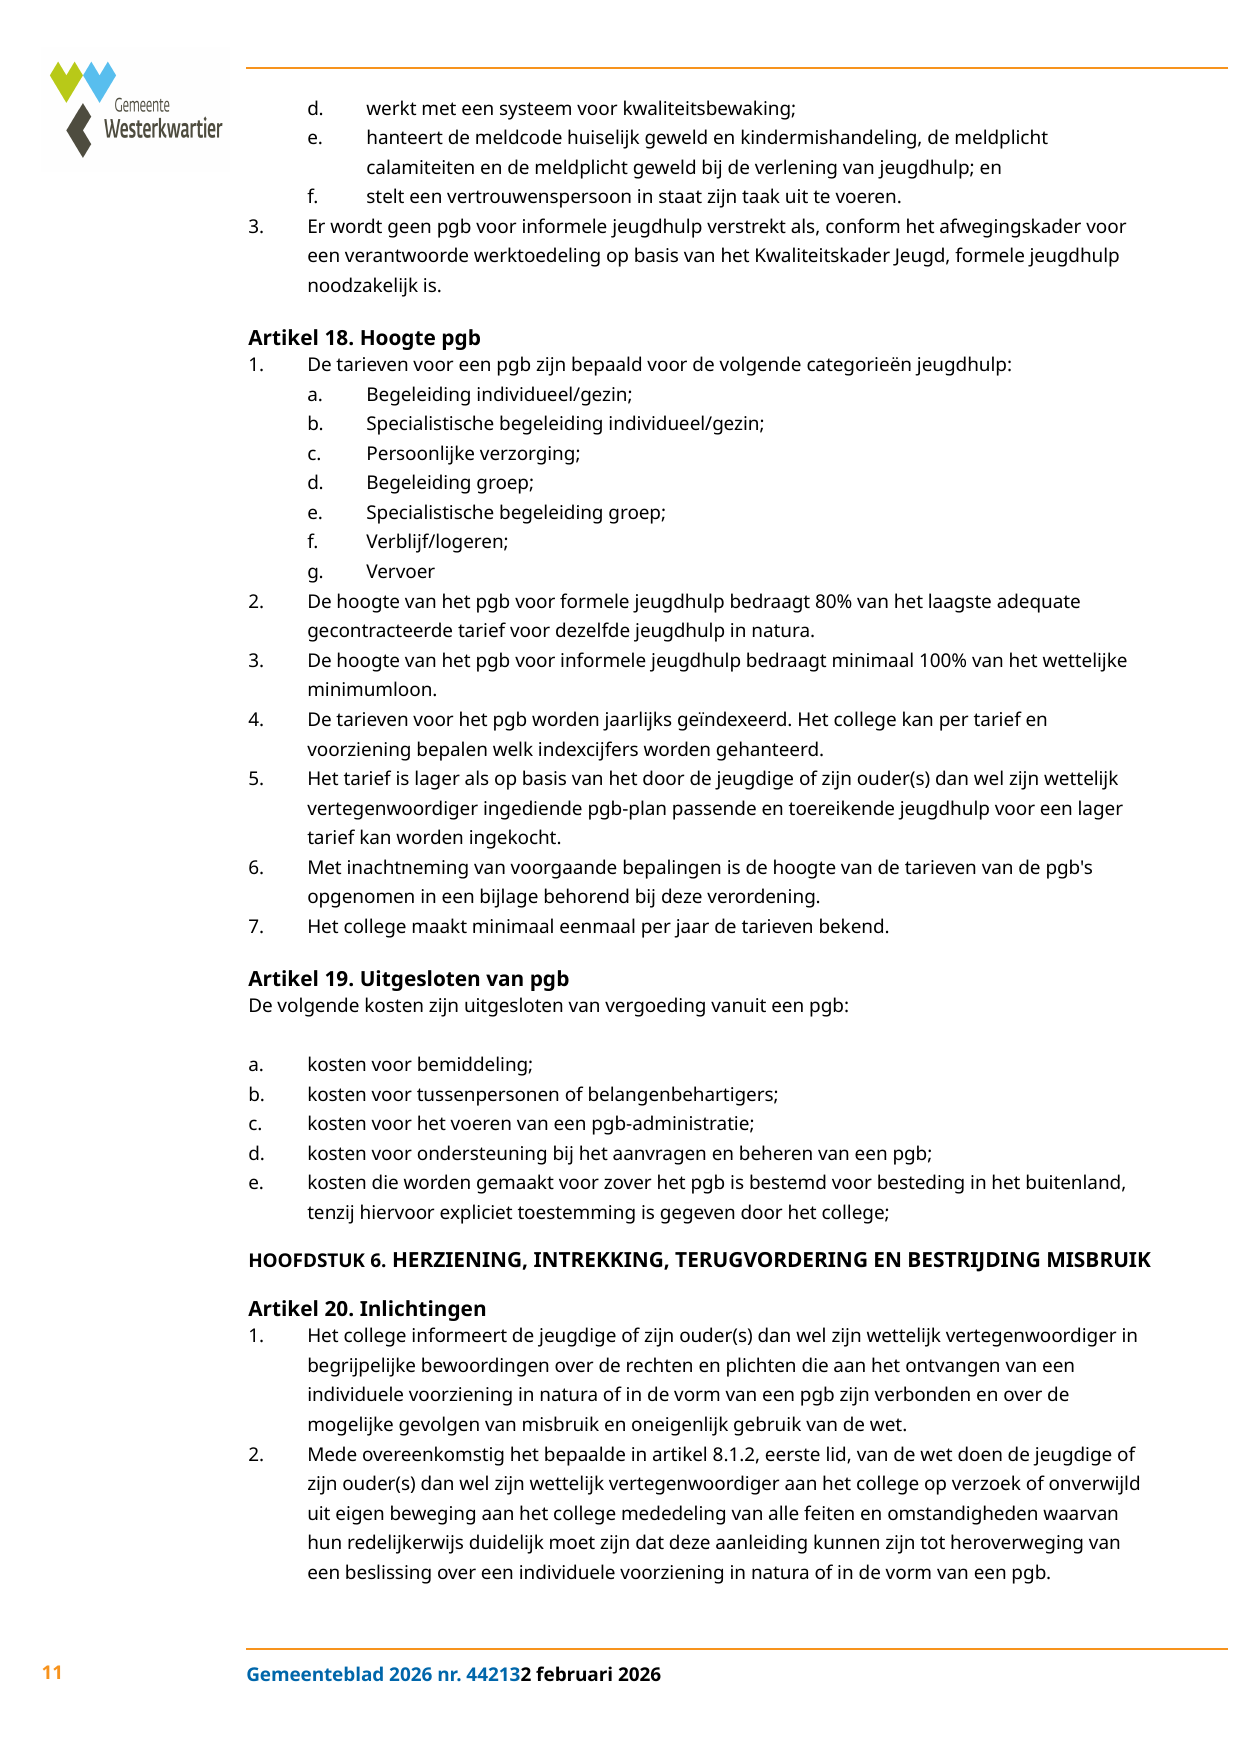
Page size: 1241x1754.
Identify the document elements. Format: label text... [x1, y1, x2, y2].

list werkt met een systeem voor kwaliteitsbewaking; [307, 95, 1152, 121]
list Er wordt geen pgb voor informele jeugdhulp verstrekt als, conform het afwegingskader voor een verantwoorde werktoedeling op basis van het Kwaliteitskader Jeugd, formele jeugdhulp noodzakelijk is. [248, 213, 1152, 298]
text Artikel 18. Hoogte pgb [248, 323, 1152, 351]
text Artikel 19. Uitgesloten van pgb [248, 964, 1152, 992]
list Mede overeenkomstig het bepaalde in artikel 8.1.2, eerste lid, van de wet doen de jeugdige of zijn ouder(s) dan wel zijn wettelijk vertegenwoordiger aan het college op verzoek of onverwijld uit eigen beweging aan het college mededeling van alle feiten en omstandigheden waarvan hun redelijkerwijs duidelijk moet zijn dat deze aanleiding kunnen zijn tot heroverweging van een beslissing over een individuele voorziening in natura of in de vorm van een pgb. [248, 1441, 1152, 1585]
list Specialistische begeleiding individueel/gezin; [307, 410, 1152, 436]
list Het college maakt minimaal eenmaal per jaar de tarieven bekend. [248, 913, 1152, 939]
list kosten voor bemiddeling; [248, 1051, 1152, 1077]
list Met inachtneming van voorgaande bepalingen is de hoogte van de tarieven van de pgb's opgenomen in een bijlage behorend bij deze verordening. [248, 854, 1152, 909]
list De hoogte van het pgb voor formele jeugdhulp bedraagt 80% van het laagste adequate gecontracteerde tarief voor dezelfde jeugdhulp in natura. [248, 588, 1152, 643]
text HOOFDSTUK 6. HERZIENING, INTREKKING, TERUGVORDERING EN BESTRIJDING MISBRUIK [248, 1245, 1152, 1273]
list Persoonlijke verzorging; [307, 440, 1152, 466]
text De volgende kosten zijn uitgesloten van vergoeding vanuit een pgb: [248, 992, 1152, 1018]
list kosten die worden gemaakt voor zover het pgb is bestemd voor besteding in het buitenland, tenzij hiervoor expliciet toestemming is gegeven door het college; [248, 1169, 1152, 1225]
list kosten voor het voeren van een pgb-administratie; [248, 1110, 1152, 1136]
list Het college informeert de jeugdige of zijn ouder(s) dan wel zijn wettelijk vertegenwoordiger in begrijpelijke bewoordingen over de rechten en plichten die aan het ontvangen van een individuele voorziening in natura of in de vorm van een pgb zijn verbonden en over de mogelijke gevolgen van misbruik en oneigenlijk gebruik van de wet. [248, 1322, 1152, 1437]
list De hoogte van het pgb voor informele jeugdhulp bedraagt minimaal 100% van het wettelijke minimumloon. [248, 647, 1152, 702]
list Begeleiding groep; [307, 469, 1152, 495]
list hanteert de meldcode huiselijk geweld en kindermishandeling, de meldplicht calamiteiten en de meldplicht geweld bij de verlening van jeugdhulp; en [307, 124, 1152, 180]
list kosten voor ondersteuning bij het aanvragen en beheren van een pgb; [248, 1140, 1152, 1166]
list De tarieven voor een pgb zijn bepaald voor de volgende categorieën jeugdhulp: [248, 351, 1152, 377]
picture [41, 47, 231, 172]
text Artikel 20. Inlichtingen [248, 1294, 1152, 1322]
list Specialistische begeleiding groep; [307, 499, 1152, 525]
list Vervoer [307, 558, 1152, 584]
list Het tarief is lager als op basis van het door de jeugdige of zijn ouder(s) dan wel zijn wettelijk vertegenwoordiger ingediende pgb-plan passende en toereikende jeugdhulp voor een lager tarief kan worden ingekocht. [248, 765, 1152, 850]
list kosten voor tussenpersonen of belangenbehartigers; [248, 1081, 1152, 1107]
list stelt een vertrouwenspersoon in staat zijn taak uit te voeren. [307, 183, 1152, 209]
list De tarieven voor het pgb worden jaarlijks geïndexeerd. Het college kan per tarief en voorziening bepalen welk indexcijfers worden gehanteerd. [248, 706, 1152, 761]
list Begeleiding individueel/gezin; [307, 381, 1152, 406]
list Verblijf/logeren; [307, 529, 1152, 554]
